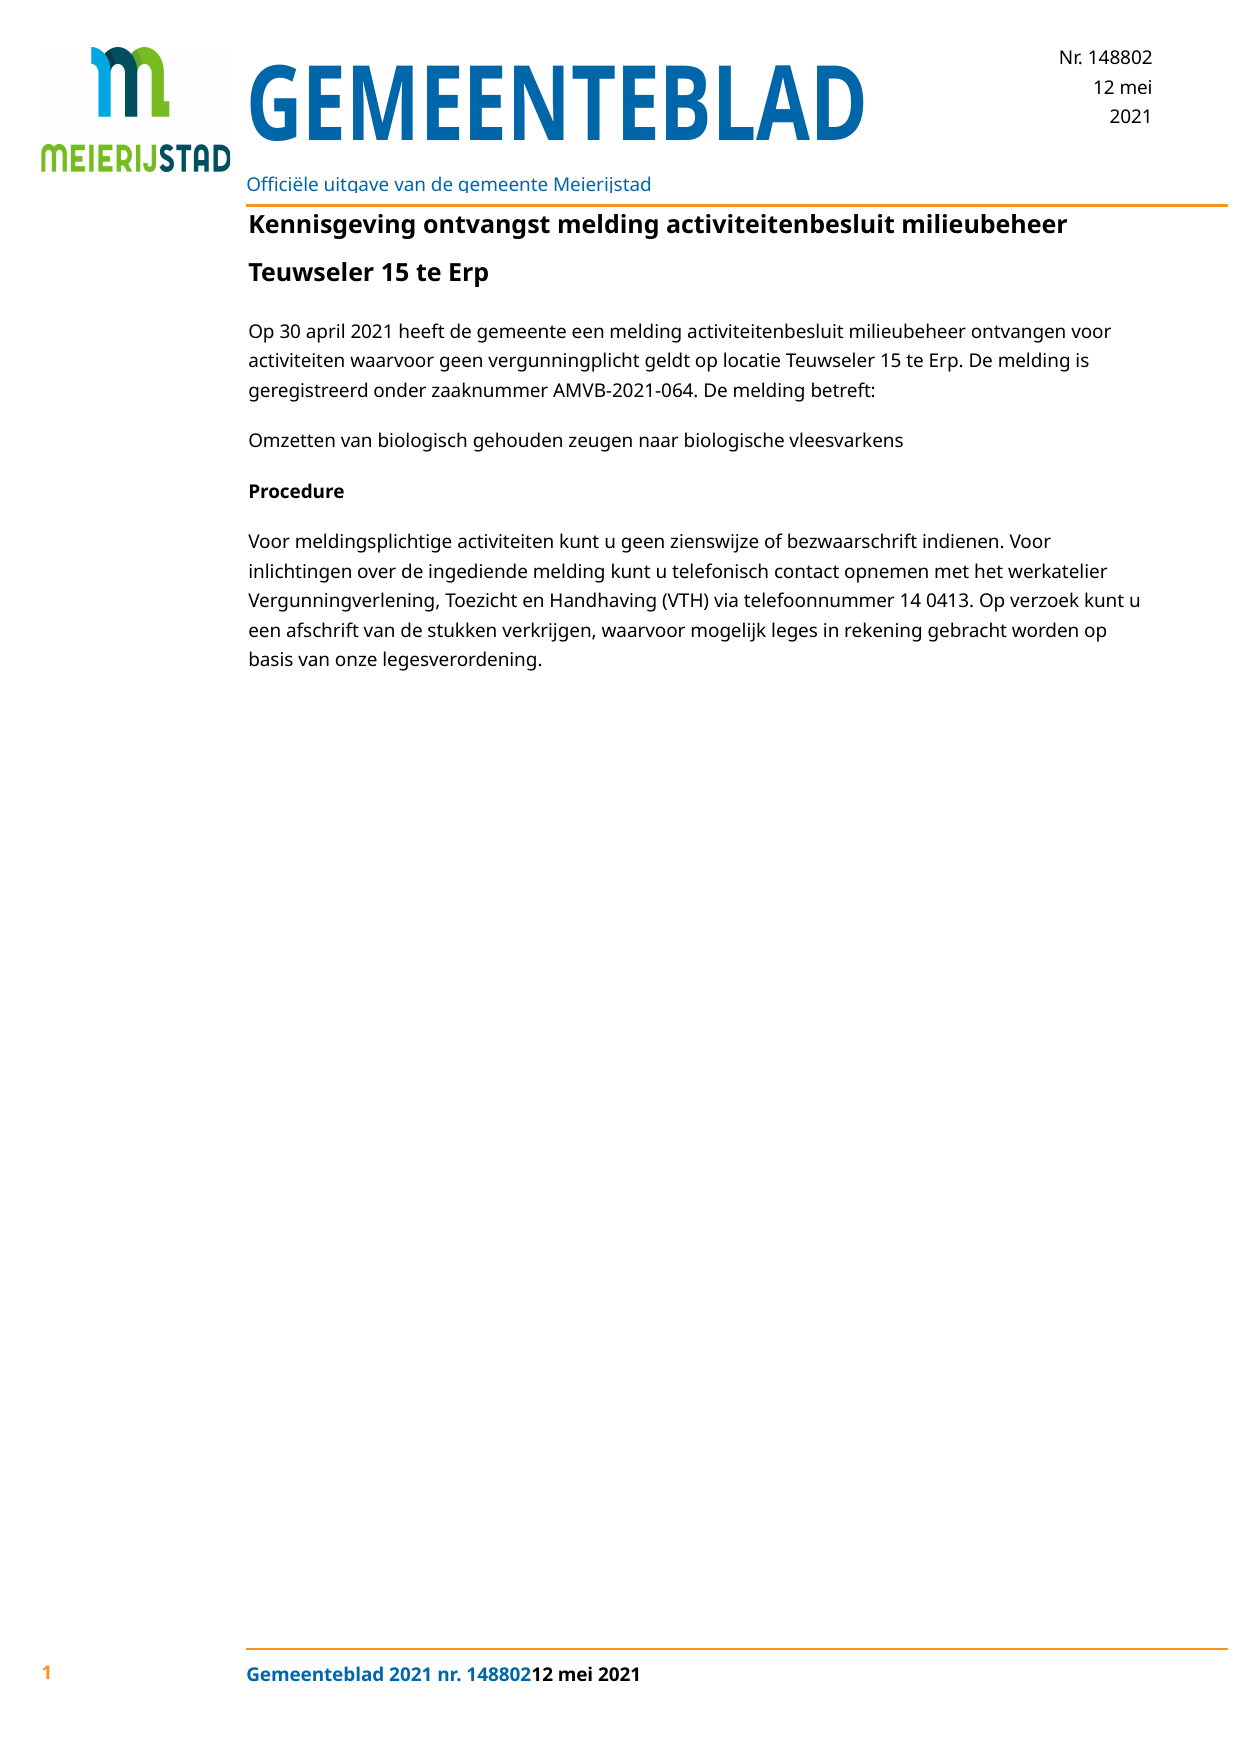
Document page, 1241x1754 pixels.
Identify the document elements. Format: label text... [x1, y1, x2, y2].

text Op 30 april 2021 heeft de gemeente een melding activiteitenbesluit milieubeheer ontvangen voor activiteiten waarvoor geen vergunningplicht geldt op locatie Teuwseler 15 te Erp. De melding is geregistreerd onder zaaknummer AMVB-2021-064. De melding betreft: [248, 318, 1152, 403]
text Omzetten van biologisch gehouden zeugen naar biologische vleesvarkens [248, 427, 1152, 453]
text Kennisgeving ontvangst melding activiteitenbesluit milieubeheer Teuwseler 15 te Erp [248, 207, 1152, 288]
text Procedure [248, 478, 1152, 504]
text Voor meldingsplichtige activiteiten kunt u geen zienswijze of bezwaarschrift indienen. Voor inlichtingen over de ingediende melding kunt u telefonisch contact opnemen met het werkatelier Vergunningverlening, Toezicht en Handhaving (VTH) via telefoonnummer 14 0413. Op verzoek kunt u een afschrift van de stukken verkrijgen, waarvoor mogelijk leges in rekening gebracht worden op basis van onze legesverordening. [248, 528, 1152, 672]
picture [41, 47, 231, 172]
